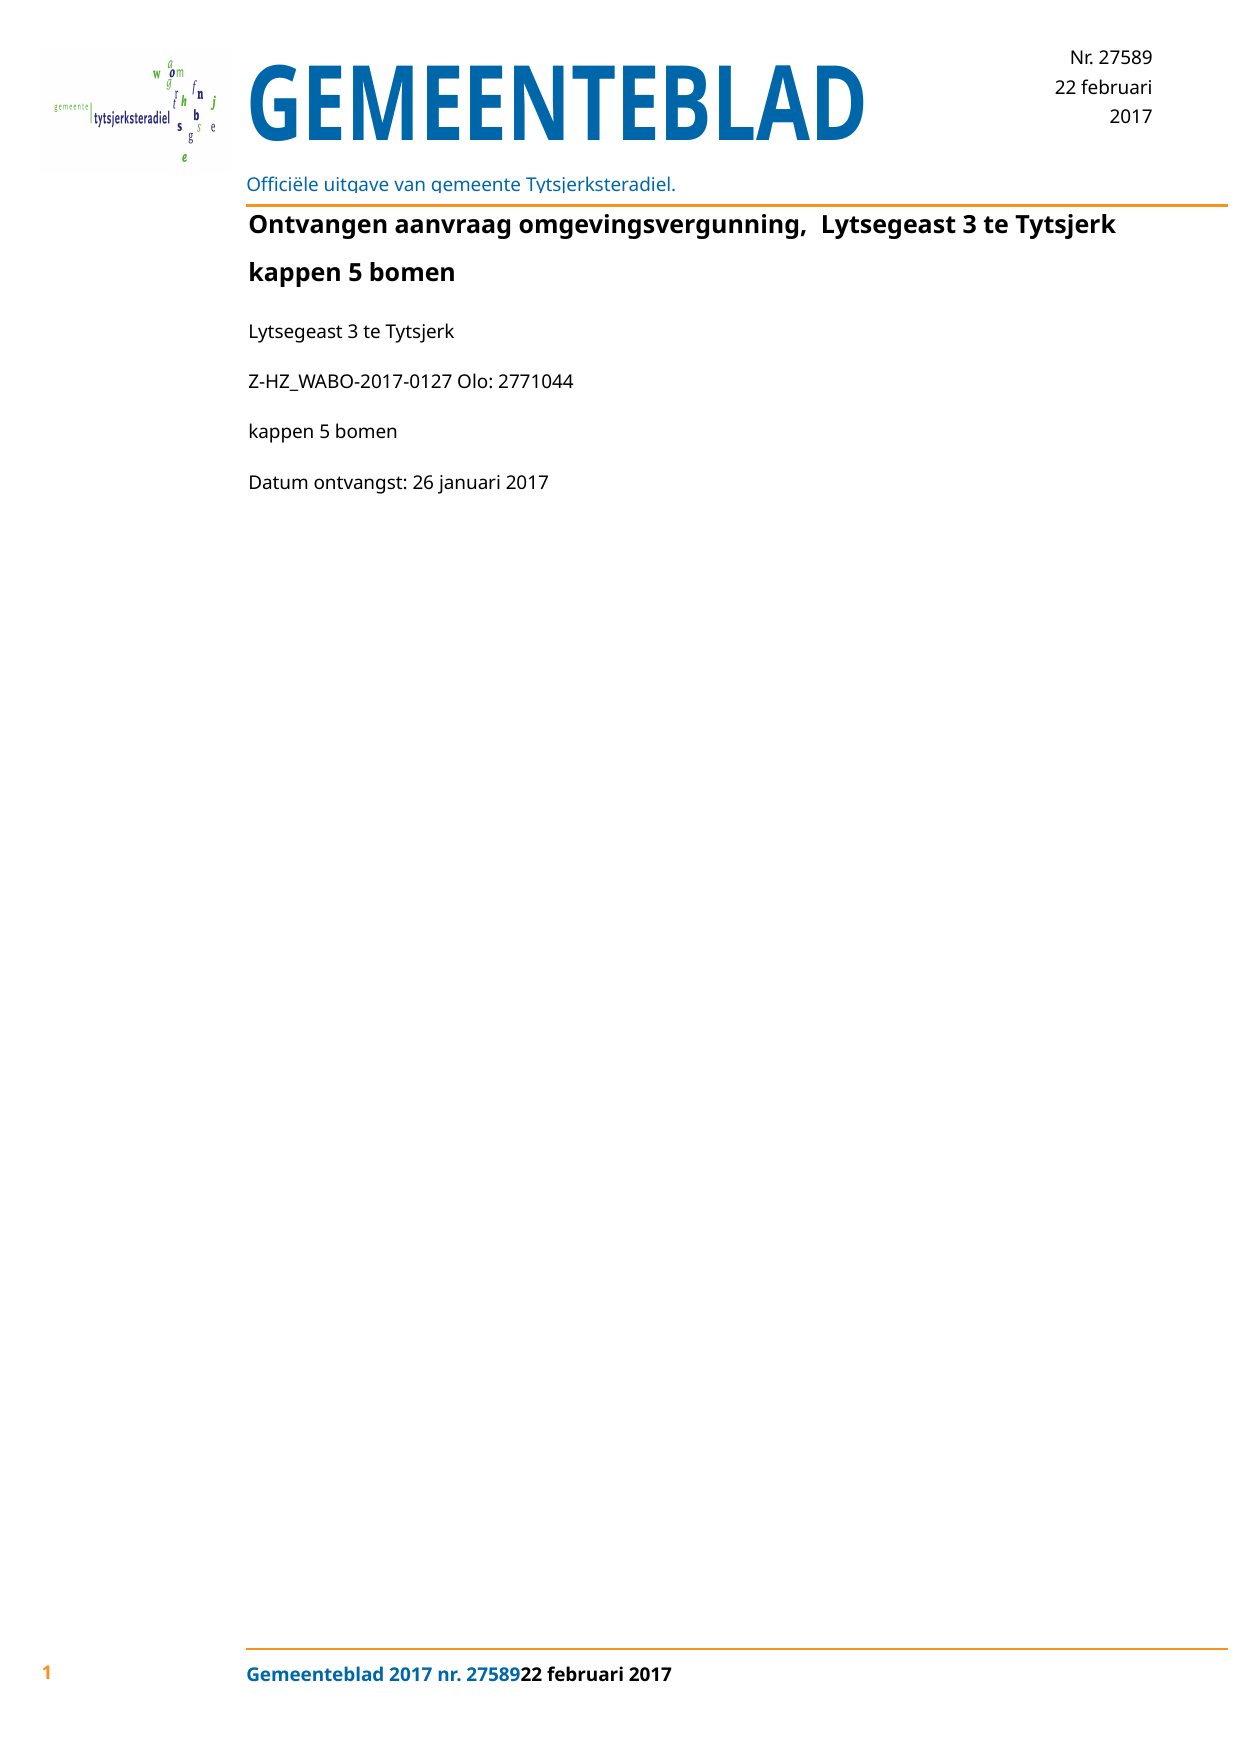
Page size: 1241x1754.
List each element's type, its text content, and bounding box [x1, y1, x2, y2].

text Datum ontvangst: 26 januari 2017 [248, 469, 1152, 495]
text Lytsegeast 3 te Tytsjerk [248, 318, 1152, 344]
text kappen 5 bomen [248, 419, 1152, 444]
text Ontvangen aanvraag omgevingsvergunning, Lytsegeast 3 te Tytsjerk kappen 5 bomen [248, 207, 1152, 288]
text Z-HZ_WABO-2017-0127 Olo: 2771044 [248, 368, 1152, 394]
picture [41, 47, 231, 172]
